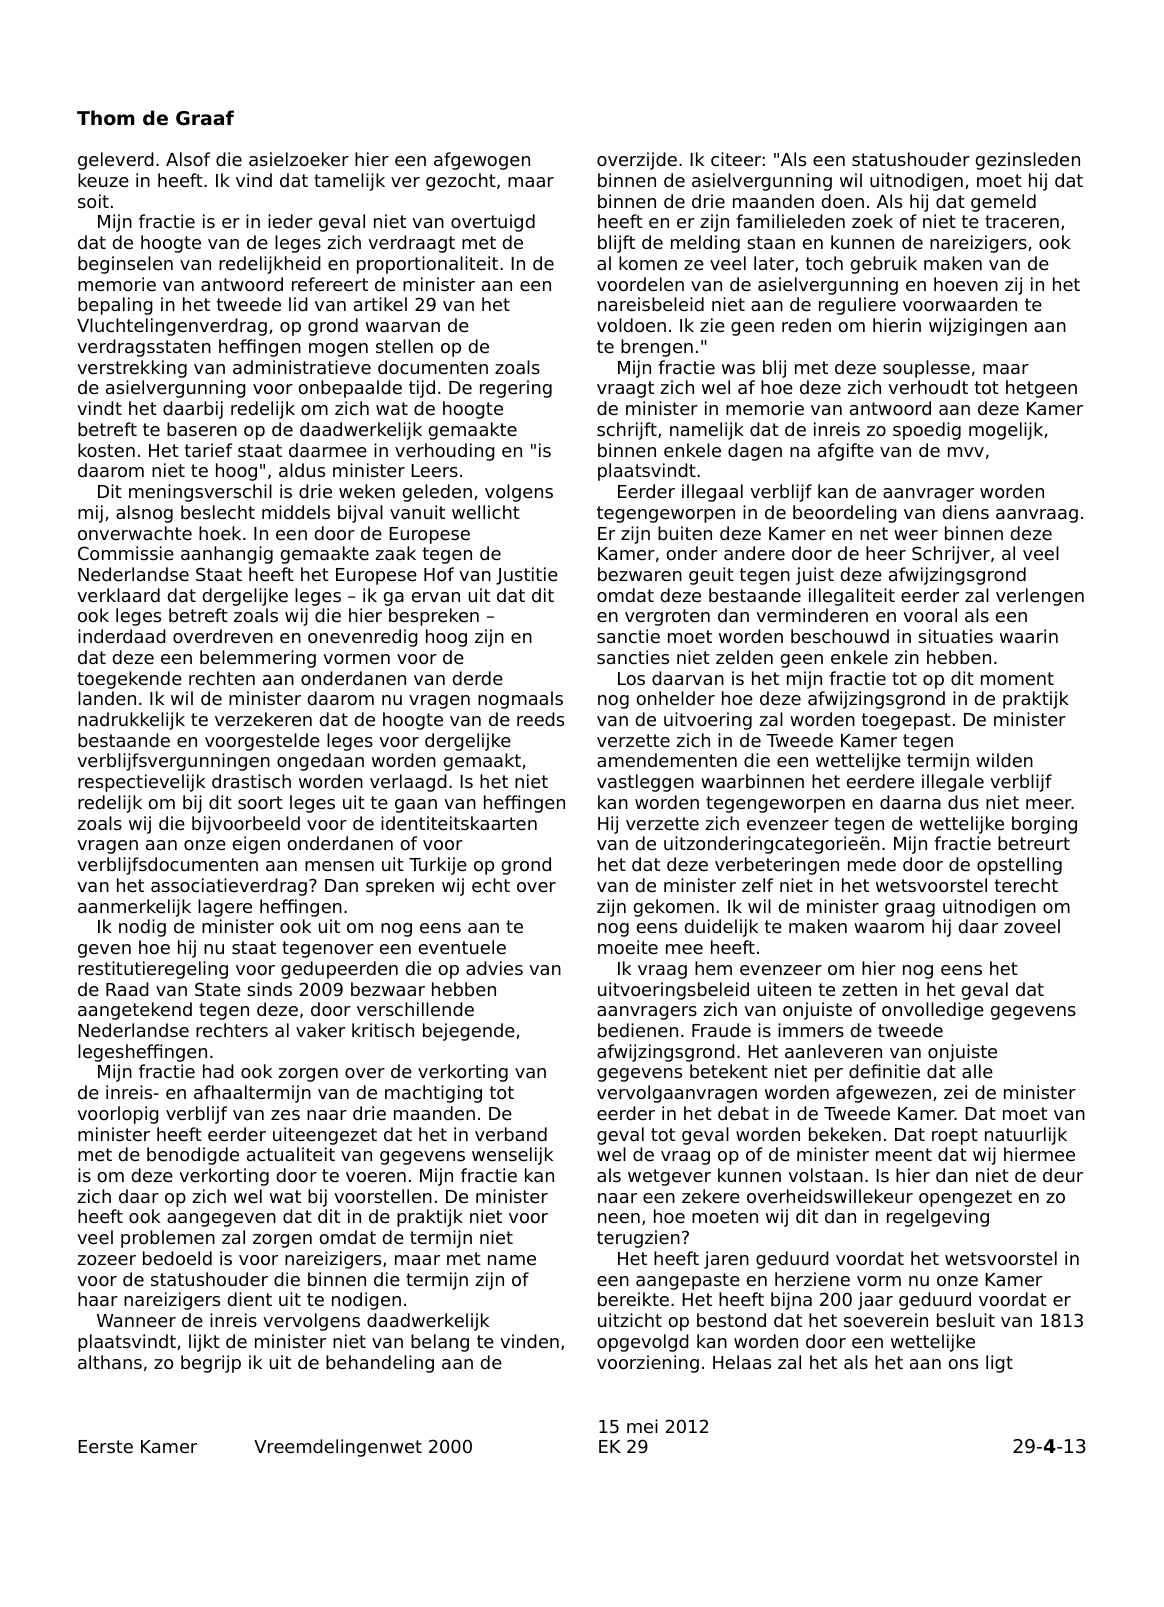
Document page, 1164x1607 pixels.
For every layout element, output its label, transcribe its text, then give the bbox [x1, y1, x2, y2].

text Mijn fractie had ook zorgen over de verkorting van de inreis- en afhaaltermijn van de machtiging tot voorlopig verblijf van zes naar drie maanden. De minister heeft eerder uiteengezet dat het in verband met de benodigde actualiteit van gegevens wenselijk is om deze verkorting door te voeren. Mijn fractie kan zich daar op zich wel wat bij voorstellen. De minister heeft ook aangegeven dat dit in de praktijk niet voor veel problemen zal zorgen omdat de termijn niet zozeer bedoeld is voor nareizigers, maar met name voor de statushouder die binnen die termijn zijn of haar nareizigers dient uit te nodigen. [77, 1062, 567, 1311]
text Het heeft jaren geduurd voordat het wetsvoorstel in een aangepaste en herziene vorm nu onze Kamer bereikte. Het heeft bijna 200 jaar geduurd voordat er uitzicht op bestond dat het soeverein besluit van 1813 opgevolgd kan worden door een wettelijke voorziening. Helaas zal het als het aan ons ligt [596, 1249, 1087, 1373]
text Dit meningsverschil is drie weken geleden, volgens mij, alsnog beslecht middels bijval vanuit wellicht onverwachte hoek. In een door de Europese Commissie aanhangig gemaakte zaak tegen de Nederlandse Staat heeft het Europese Hof van Justitie verklaard dat dergelijke leges – ik ga ervan uit dat dit ook leges betreft zoals wij die hier bespreken – inderdaad overdreven en onevenredig hoog zijn en dat deze een belemmering vormen voor de toegekende rechten aan onderdanen van derde landen. Ik wil de minister daarom nu vragen nogmaals nadrukkelijk te verzekeren dat de hoogte van de reeds bestaande en voorgestelde leges voor dergelijke verblijfsvergunningen ongedaan worden gemaakt, respectievelijk drastisch worden verlaagd. Is het niet redelijk om bij dit soort leges uit te gaan van heffingen zoals wij die bijvoorbeeld voor de identiteitskaarten vragen aan onze eigen onderdanen of voor verblijfsdocumenten aan mensen uit Turkije op grond van het associatieverdrag? Dan spreken wij echt over aanmerkelijk lagere heffingen. [77, 482, 567, 917]
text Ik nodig de minister ook uit om nog eens aan te geven hoe hij nu staat tegenover een eventuele restitutieregeling voor gedupeerden die op advies van de Raad van State sinds 2009 bezwaar hebben aangetekend tegen deze, door verschillende Nederlandse rechters al vaker kritisch bejegende, legesheffingen. [77, 917, 567, 1062]
text Mijn fractie was blij met deze souplesse, maar vraagt zich wel af hoe deze zich verhoudt tot hetgeen de minister in memorie van antwoord aan deze Kamer schrijft, namelijk dat de inreis zo spoedig mogelijk, binnen enkele dagen na afgifte van de mvv, plaatsvindt. [596, 357, 1087, 482]
text Eerder illegaal verblijf kan de aanvrager worden tegengeworpen in de beoordeling van diens aanvraag. Er zijn buiten deze Kamer en net weer binnen deze Kamer, onder andere door de heer Schrijver, al veel bezwaren geuit tegen juist deze afwijzingsgrond omdat deze bestaande illegaliteit eerder zal verlengen en vergroten dan verminderen en vooral als een sanctie moet worden beschouwd in situaties waarin sancties niet zelden geen enkele zin hebben. [596, 482, 1087, 668]
text Ik vraag hem evenzeer om hier nog eens het uitvoeringsbeleid uiteen te zetten in het geval dat aanvragers zich van onjuiste of onvolledige gegevens bedienen. Fraude is immers de tweede afwijzingsgrond. Het aanleveren van onjuiste gegevens betekent niet per definitie dat alle vervolgaanvragen worden afgewezen, zei de minister eerder in het debat in de Tweede Kamer. Dat moet van geval tot geval worden bekeken. Dat roept natuurlijk wel de vraag op of de minister meent dat wij hiermee als wetgever kunnen volstaan. Is hier dan niet de deur naar een zekere overheidswillekeur opengezet en zo neen, hoe moeten wij dit dan in regelgeving terugzien? [596, 959, 1087, 1249]
text Wanneer de inreis vervolgens daadwerkelijk plaatsvindt, lijkt de minister niet van belang te vinden, althans, zo begrijp ik uit de behandeling aan de [77, 1311, 567, 1373]
text geleverd. Alsof die asielzoeker hier een afgewogen keuze in heeft. Ik vind dat tamelijk ver gezocht, maar soit. [77, 150, 567, 212]
text Mijn fractie is er in ieder geval niet van overtuigd dat de hoogte van de leges zich verdraagt met de beginselen van redelijkheid en proportionaliteit. In de memorie van antwoord refereert de minister aan een bepaling in het tweede lid van artikel 29 van het Vluchtelingenverdrag, op grond waarvan de verdragsstaten heffingen mogen stellen op de verstrekking van administratieve documenten zoals de asielvergunning voor onbepaalde tijd. De regering vindt het daarbij redelijk om zich wat de hoogte betreft te baseren op de daadwerkelijk gemaakte kosten. Het tarief staat daarmee in verhouding en "is daarom niet te hoog", aldus minister Leers. [77, 212, 567, 482]
text overzijde. Ik citeer: "Als een statushouder gezinsleden binnen de asielvergunning wil uitnodigen, moet hij dat binnen de drie maanden doen. Als hij dat gemeld heeft en er zijn familieleden zoek of niet te traceren, blijft de melding staan en kunnen de nareizigers, ook al komen ze veel later, toch gebruik maken van de voordelen van de asielvergunning en hoeven zij in het nareisbeleid niet aan de reguliere voorwaarden te voldoen. Ik zie geen reden om hierin wijzigingen aan te brengen." [596, 150, 1087, 357]
text Los daarvan is het mijn fractie tot op dit moment nog onhelder hoe deze afwijzingsgrond in de praktijk van de uitvoering zal worden toegepast. De minister verzette zich in de Tweede Kamer tegen amendementen die een wettelijke termijn wilden vastleggen waarbinnen het eerdere illegale verblijf kan worden tegengeworpen en daarna dus niet meer. Hij verzette zich evenzeer tegen de wettelijke borging van de uitzonderingcategorieën. Mijn fractie betreurt het dat deze verbeteringen mede door de opstelling van de minister zelf niet in het wetsvoorstel terecht zijn gekomen. Ik wil de minister graag uitnodigen om nog eens duidelijk te maken waarom hij daar zoveel moeite mee heeft. [596, 668, 1087, 959]
